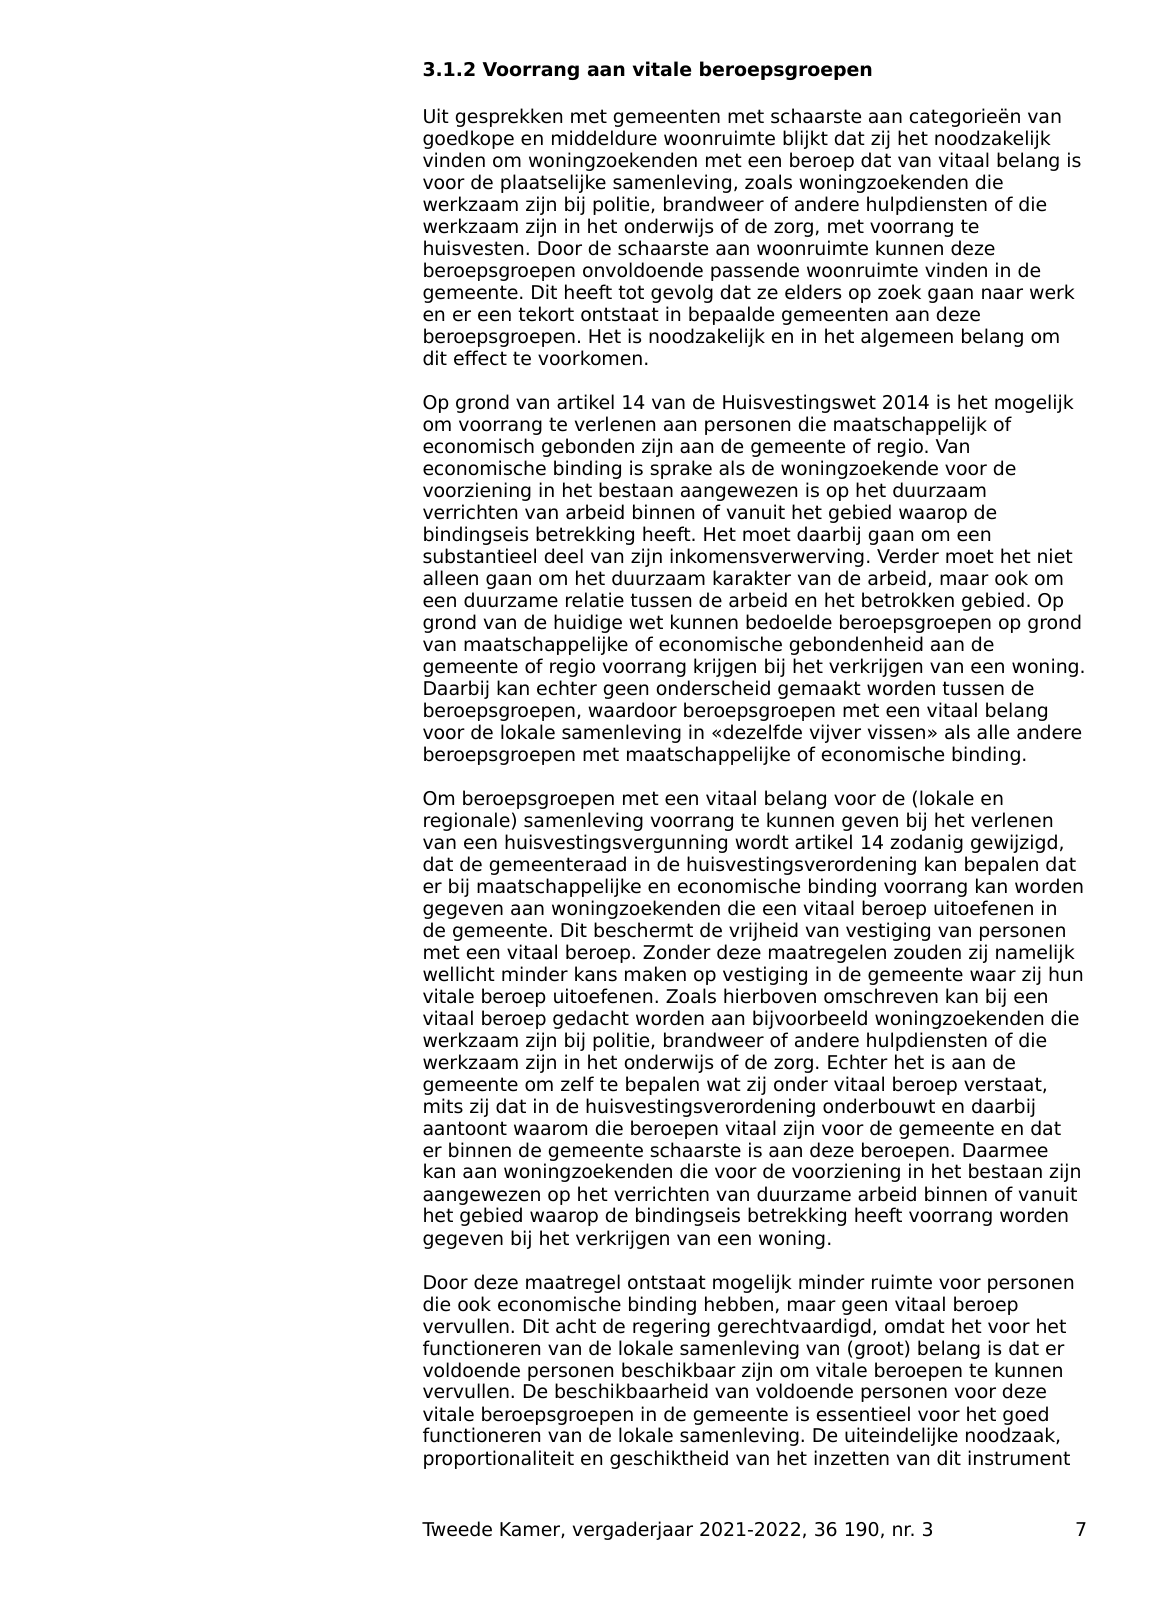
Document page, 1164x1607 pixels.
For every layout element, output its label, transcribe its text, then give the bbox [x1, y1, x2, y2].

text Door deze maatregel ontstaat mogelijk minder ruimte voor personen die ook economische binding hebben, maar geen vitaal beroep vervullen. Dit acht de regering gerechtvaardigd, omdat het voor het functioneren van de lokale samenleving van (groot) belang is dat er voldoende personen beschikbaar zijn om vitale beroepen te kunnen vervullen. De beschikbaarheid van voldoende personen voor deze vitale beroepsgroepen in de gemeente is essentieel voor het goed functioneren van de lokale samenleving. De uiteindelijke noodzaak, proportionaliteit en geschiktheid van het inzetten van dit instrument [422, 1272, 1087, 1469]
subtitle 3.1.2 Voorrang aan vitale beroepsgroepen [422, 59, 1087, 81]
text Op grond van artikel 14 van de Huisvestingswet 2014 is het mogelijk om voorrang te verlenen aan personen die maatschappelijk of economisch gebonden zijn aan de gemeente of regio. Van economische binding is sprake als de woningzoekende voor de voorziening in het bestaan aangewezen is op het duurzaam verrichten van arbeid binnen of vanuit het gebied waarop de bindingseis betrekking heeft. Het moet daarbij gaan om een substantieel deel van zijn inkomensverwerving. Verder moet het niet alleen gaan om het duurzaam karakter van de arbeid, maar ook om een duurzame relatie tussen de arbeid en het betrokken gebied. Op grond van de huidige wet kunnen bedoelde beroepsgroepen op grond van maatschappelijke of economische gebondenheid aan de gemeente of regio voorrang krijgen bij het verkrijgen van een woning. Daarbij kan echter geen onderscheid gemaakt worden tussen de beroepsgroepen, waardoor beroepsgroepen met een vitaal belang voor de lokale samenleving in «dezelfde vijver vissen» als alle andere beroepsgroepen met maatschappelijke of economische binding. [422, 392, 1087, 766]
text Om beroepsgroepen met een vitaal belang voor de (lokale en regionale) samenleving voorrang te kunnen geven bij het verlenen van een huisvestingsvergunning wordt artikel 14 zodanig gewijzigd, dat de gemeenteraad in de huisvestingsverordening kan bepalen dat er bij maatschappelijke en economische binding voorrang kan worden gegeven aan woningzoekenden die een vitaal beroep uitoefenen in de gemeente. Dit beschermt de vrijheid van vestiging van personen met een vitaal beroep. Zonder deze maatregelen zouden zij namelijk wellicht minder kans maken op vestiging in de gemeente waar zij hun vitale beroep uitoefenen. Zoals hierboven omschreven kan bij een vitaal beroep gedacht worden aan bijvoorbeeld woningzoekenden die werkzaam zijn bij politie, brandweer of andere hulpdiensten of die werkzaam zijn in het onderwijs of de zorg. Echter het is aan de gemeente om zelf te bepalen wat zij onder vitaal beroep verstaat, mits zij dat in de huisvestingsverordening onderbouwt en daarbij aantoont waarom die beroepen vitaal zijn voor de gemeente en dat er binnen de gemeente schaarste is aan deze beroepen. Daarmee kan aan woningzoekenden die voor de voorziening in het bestaan zijn aangewezen op het verrichten van duurzame arbeid binnen of vanuit het gebied waarop de bindingseis betrekking heeft voorrang worden gegeven bij het verkrijgen van een woning. [422, 788, 1087, 1249]
text Uit gesprekken met gemeenten met schaarste aan categorieën van goedkope en middeldure woonruimte blijkt dat zij het noodzakelijk vinden om woningzoekenden met een beroep dat van vitaal belang is voor de plaatselijke samenleving, zoals woningzoekenden die werkzaam zijn bij politie, brandweer of andere hulpdiensten of die werkzaam zijn in het onderwijs of de zorg, met voorrang te huisvesten. Door de schaarste aan woonruimte kunnen deze beroepsgroepen onvoldoende passende woonruimte vinden in de gemeente. Dit heeft tot gevolg dat ze elders op zoek gaan naar werk en er een tekort ontstaat in bepaalde gemeenten aan deze beroepsgroepen. Het is noodzakelijk en in het algemeen belang om dit effect te voorkomen. [422, 106, 1087, 370]
